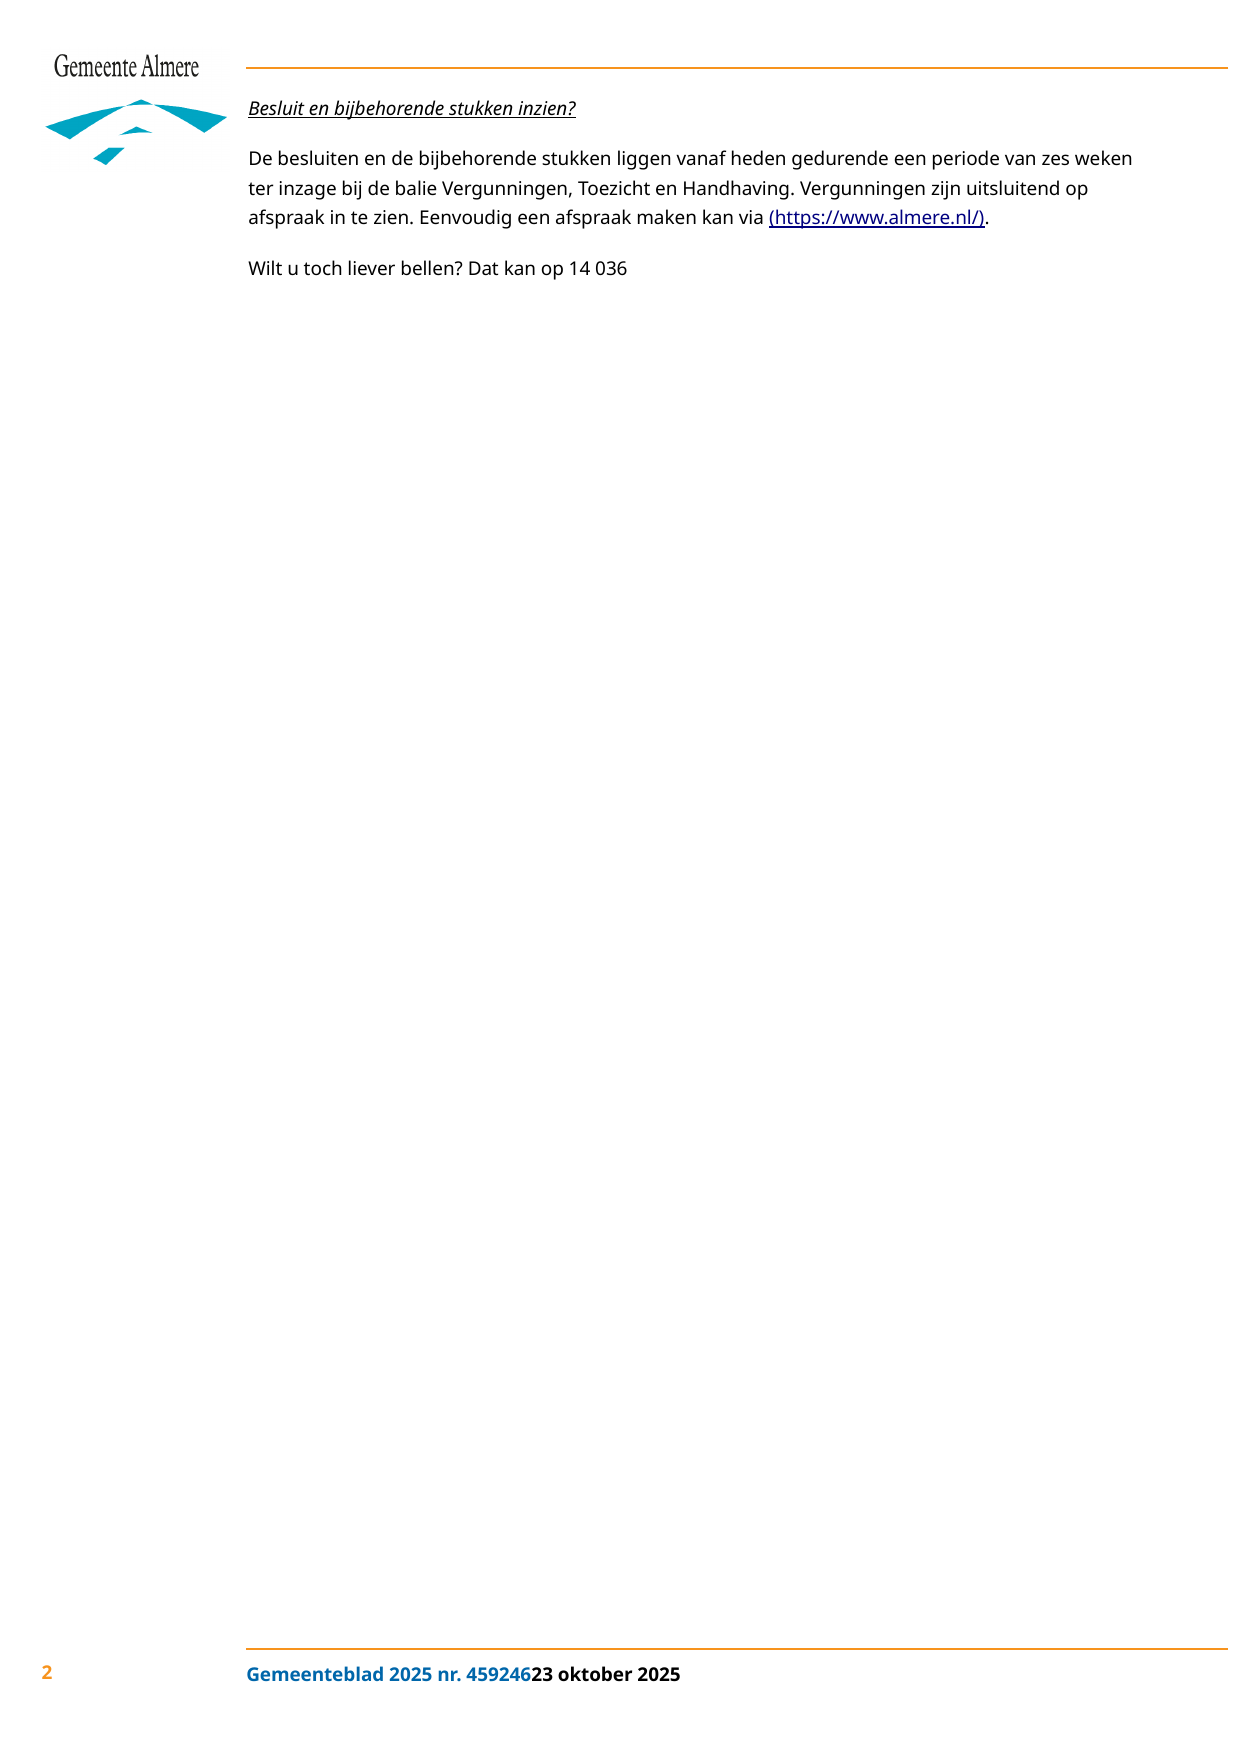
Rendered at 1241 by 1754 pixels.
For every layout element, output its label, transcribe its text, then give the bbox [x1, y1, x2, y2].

text Besluit en bijbehorende stukken inzien? [248, 95, 1152, 121]
text De besluiten en de bijbehorende stukken liggen vanaf heden gedurende een periode van zes weken ter inzage bij de balie Vergunningen, Toezicht en Handhaving. Vergunningen zijn uitsluitend op afspraak in te zien. Eenvoudig een afspraak maken kan via (https://www.almere.nl/). [248, 145, 1152, 230]
text Wilt u toch liever bellen? Dat kan op 14 036 [248, 255, 1152, 281]
picture [41, 47, 231, 172]
